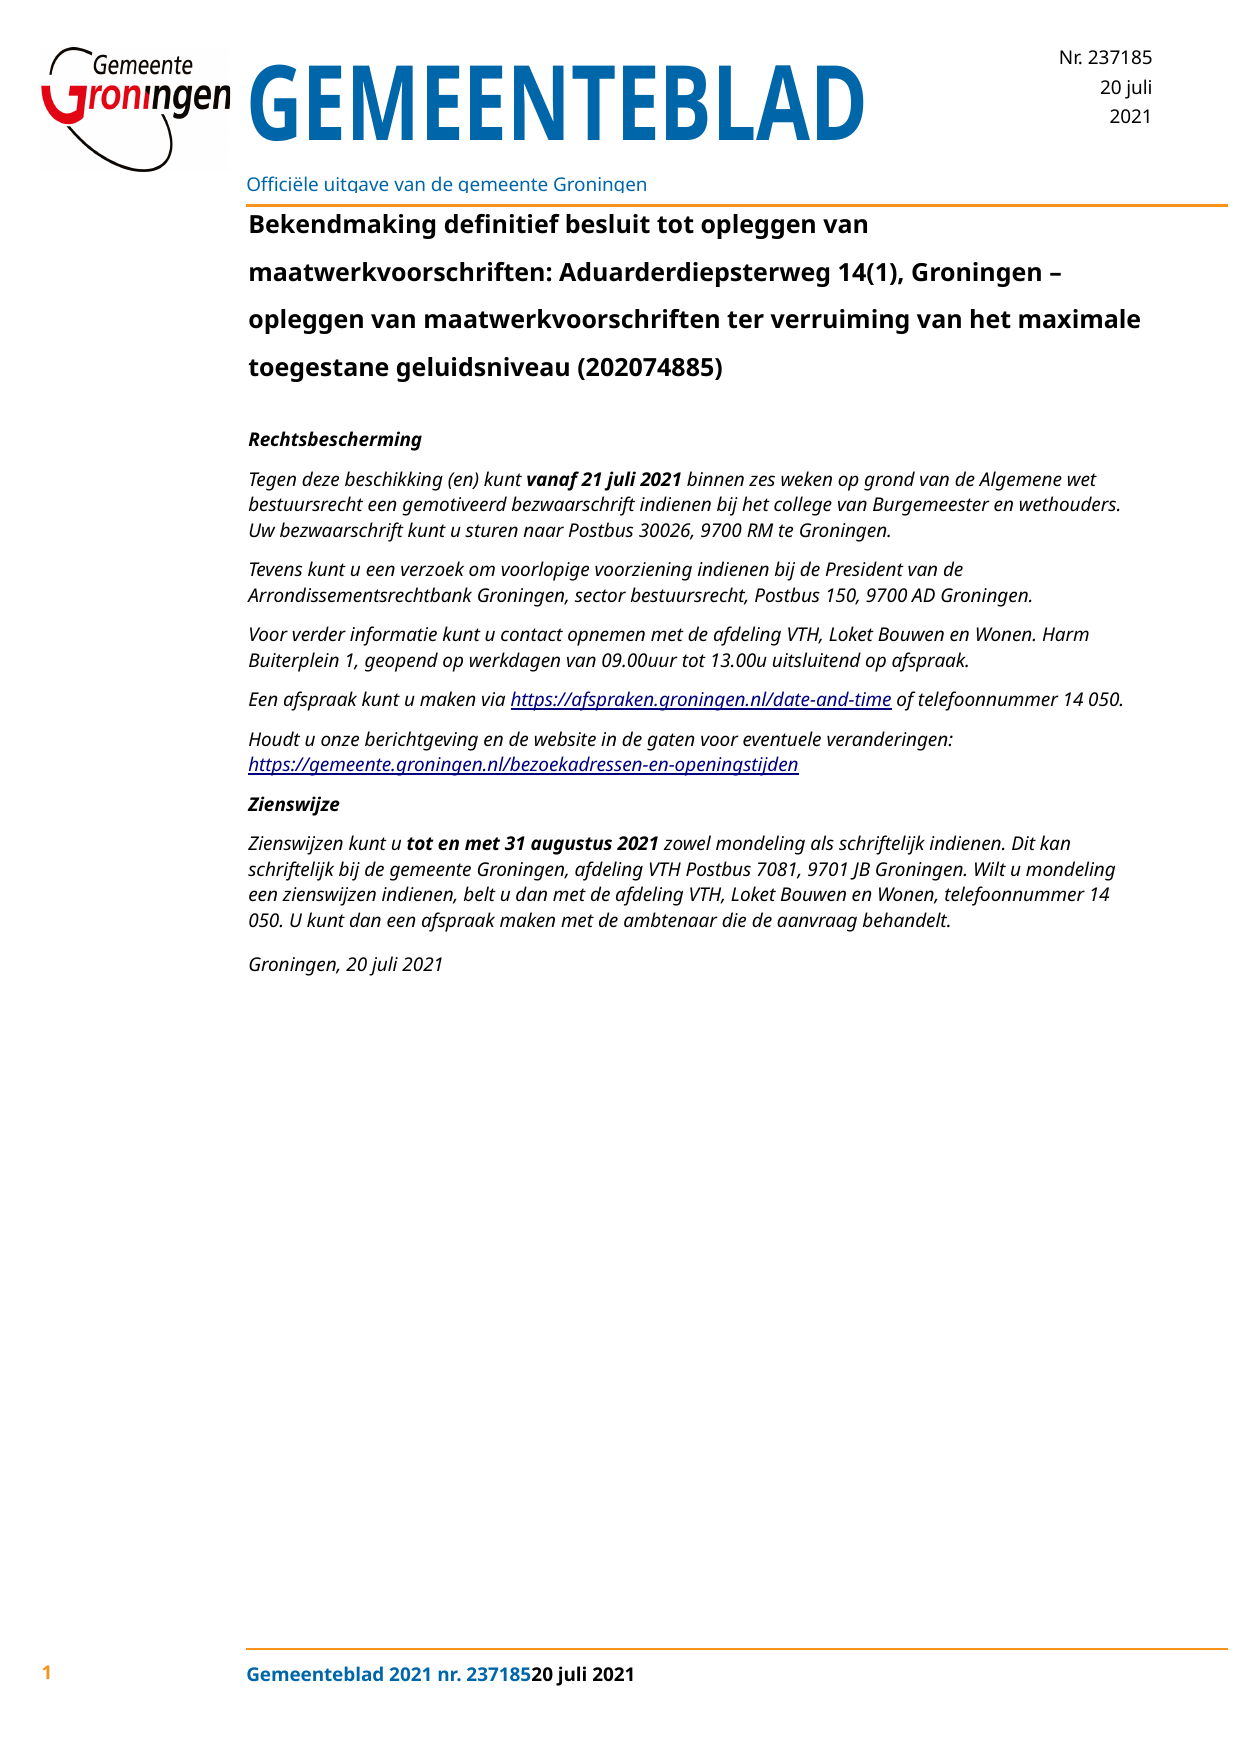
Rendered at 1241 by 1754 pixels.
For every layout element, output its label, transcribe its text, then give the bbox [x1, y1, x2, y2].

text Voor verder informatie kunt u contact opnemen met de afdeling VTH, Loket Bouwen en Wonen. Harm Buiterplein 1, geopend op werkdagen van 09.00uur tot 13.00u uitsluitend op afspraak. [248, 622, 1152, 673]
text Houdt u onze berichtgeving en de website in de gaten voor eventuele veranderingen: https://gemeente.groningen.nl/bezoekadressen-en-openingstijden [248, 726, 1152, 777]
text Een afspraak kunt u maken via https://afspraken.groningen.nl/date-and-time of telefoonnummer 14 050. [248, 687, 1152, 712]
text Groningen, 20 juli 2021 [248, 951, 1152, 977]
text Rechtsbescherming [248, 427, 1152, 452]
text Bekendmaking definitief besluit tot opleggen van maatwerkvoorschriften: Aduarderdiepsterweg 14(1), Groningen – opleggen van maatwerkvoorschriften ter verruiming van het maximale toegestane geluidsniveau (202074885) [248, 207, 1152, 384]
picture [41, 47, 231, 172]
text Tevens kunt u een verzoek om voorlopige voorziening indienen bij de President van de Arrondissementsrechtbank Groningen, sector bestuursrecht, Postbus 150, 9700 AD Groningen. [248, 557, 1152, 608]
text Zienswijze [248, 791, 1152, 817]
text Zienswijzen kunt u tot en met 31 augustus 2021 zowel mondeling als schriftelijk indienen. Dit kan schriftelijk bij de gemeente Groningen, afdeling VTH Postbus 7081, 9701 JB Groningen. Wilt u mondeling een zienswijzen indienen, belt u dan met de afdeling VTH, Loket Bouwen en Wonen, telefoonnummer 14 050. U kunt dan een afspraak maken met de ambtenaar die de aanvraag behandelt. [248, 830, 1152, 933]
text Tegen deze beschikking (en) kunt vanaf 21 juli 2021 binnen zes weken op grond van de Algemene wet bestuursrecht een gemotiveerd bezwaarschrift indienen bij het college van Burgemeester en wethouders. Uw bezwaarschrift kunt u sturen naar Postbus 30026, 9700 RM te Groningen. [248, 466, 1152, 543]
